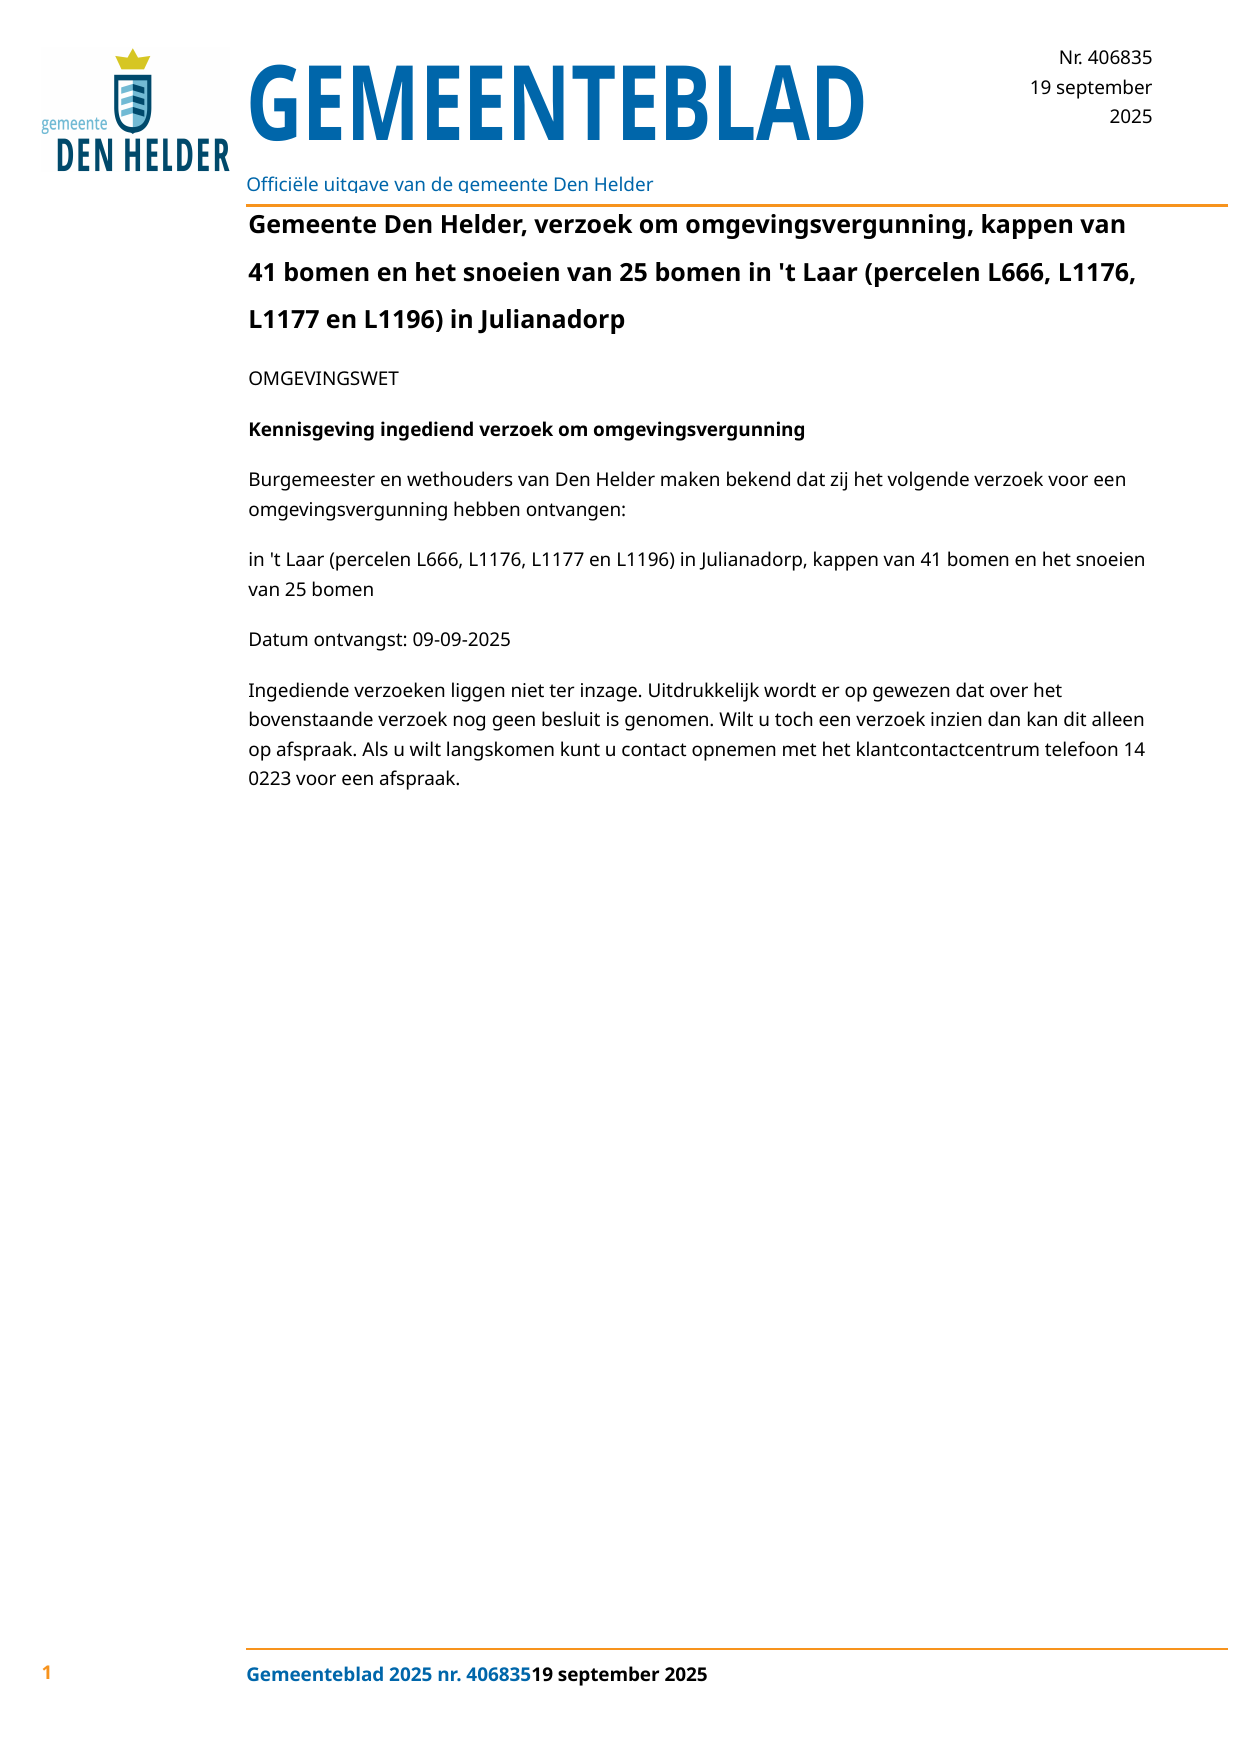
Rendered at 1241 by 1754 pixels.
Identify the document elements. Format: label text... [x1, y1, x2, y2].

text Datum ontvangst: 09-09-2025 [248, 626, 1152, 652]
text Burgemeester en wethouders van Den Helder maken bekend dat zij het volgende verzoek voor een omgevingsvergunning hebben ontvangen: [248, 466, 1152, 522]
picture [130, 157, 135, 172]
picture [63, 144, 68, 165]
text Ingediende verzoeken liggen niet ter inzage. Uitdrukkelijk wordt er op gewezen dat over het bovenstaande verzoek nog geen besluit is genomen. Wilt u toch een verzoek inzien dan kan dit alleen op afspraak. Als u wilt langskomen kunt u contact opnemen met het klantcontactcentrum telefoon 14 0223 voor een afspraak. [248, 677, 1152, 791]
picture [100, 154, 106, 172]
text Gemeente Den Helder, verzoek om omgevingsvergunning, kappen van 41 bomen en het snoeien van 25 bomen in 't Laar (percelen L666, L1176, L1177 en L1196) in Julianadorp [248, 207, 1152, 336]
text Kennisgeving ingediend verzoek om omgevingsvergunning [248, 416, 1152, 442]
picture [41, 47, 231, 172]
text OMGEVINGSWET [248, 366, 1152, 391]
text in 't Laar (percelen L666, L1176, L1177 en L1196) in Julianadorp, kappen van 41 bomen en het snoeien van 25 bomen [248, 546, 1152, 602]
picture [220, 160, 224, 172]
picture [182, 144, 187, 165]
